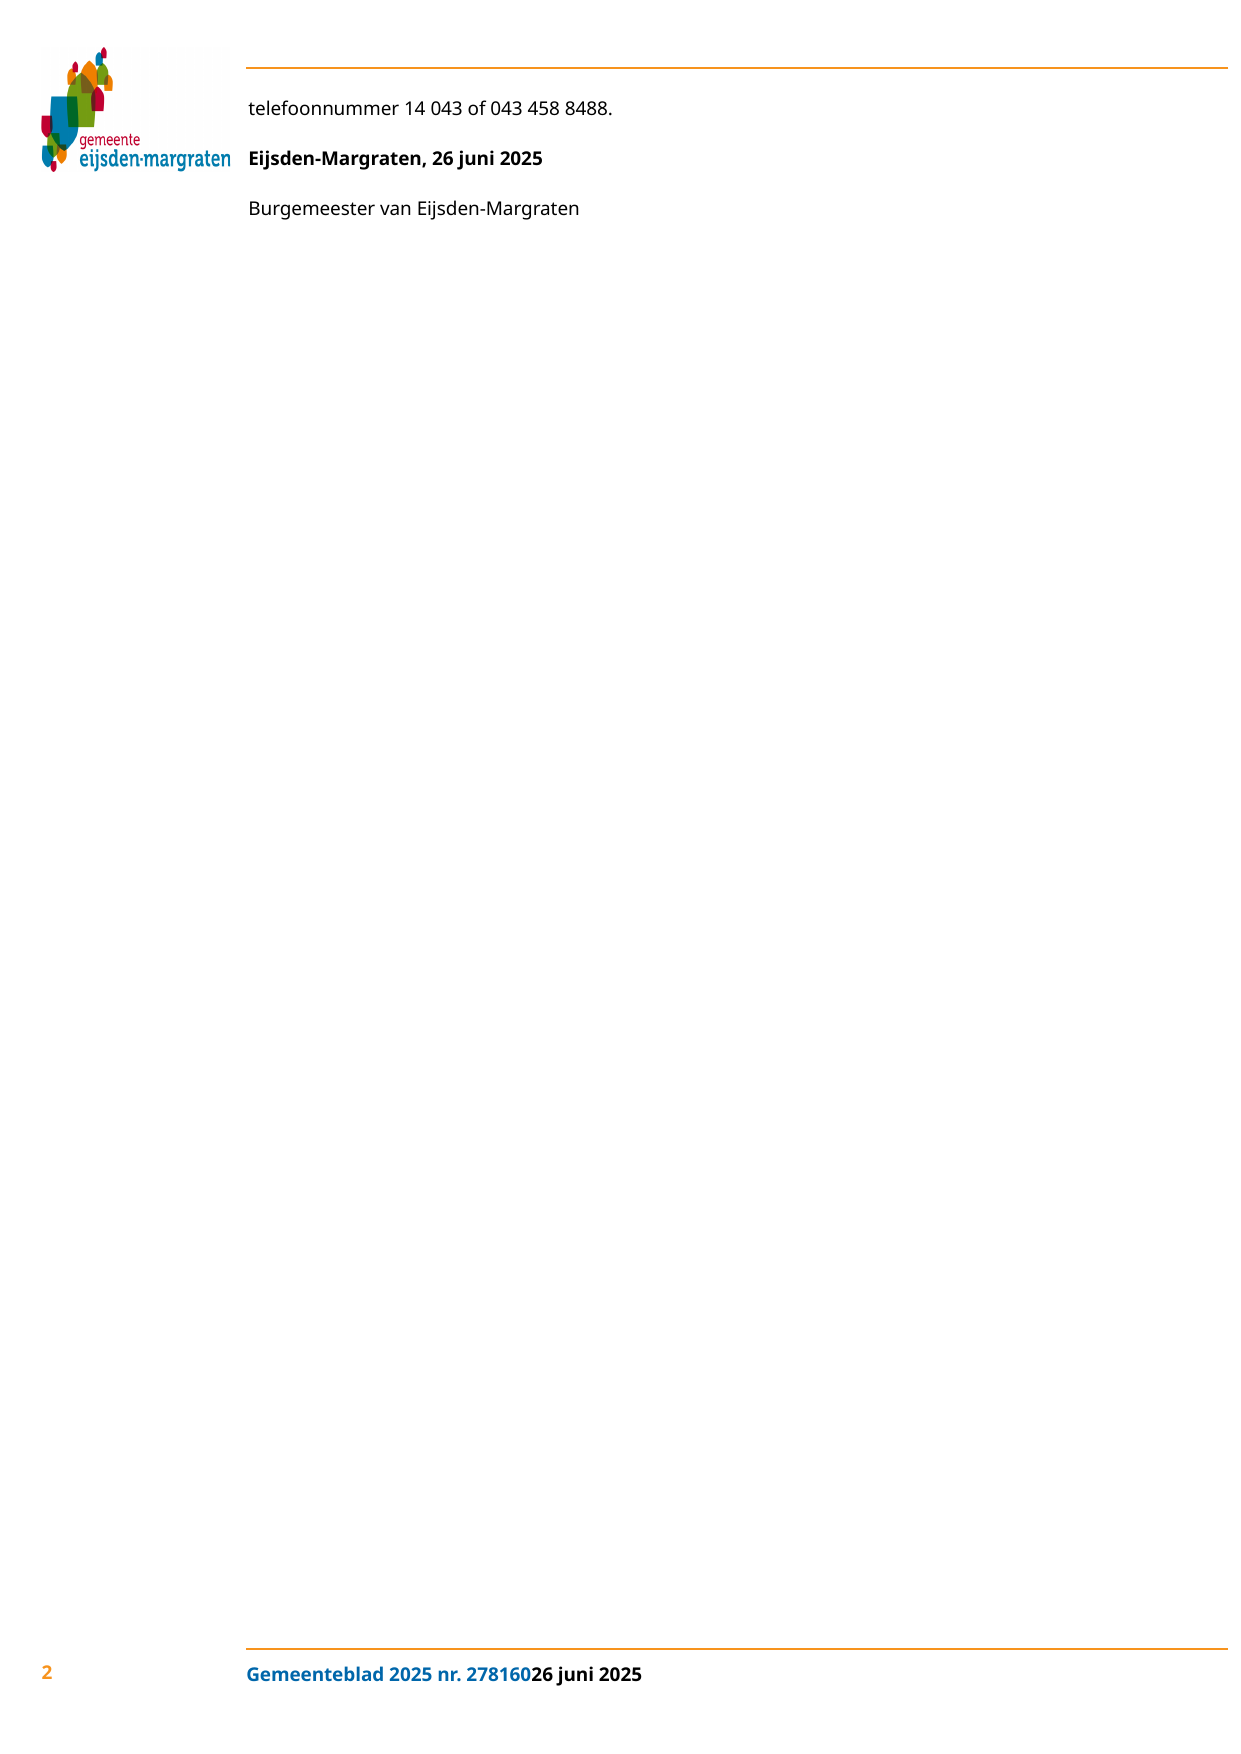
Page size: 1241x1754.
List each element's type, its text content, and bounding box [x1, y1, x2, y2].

picture [41, 47, 231, 172]
text Burgemeester van Eijsden-Margraten [248, 196, 1152, 221]
text telefoonnummer 14 043 of 043 458 8488. [248, 95, 1152, 121]
text Eijsden-Margraten, 26 juni 2025 [248, 145, 1152, 171]
